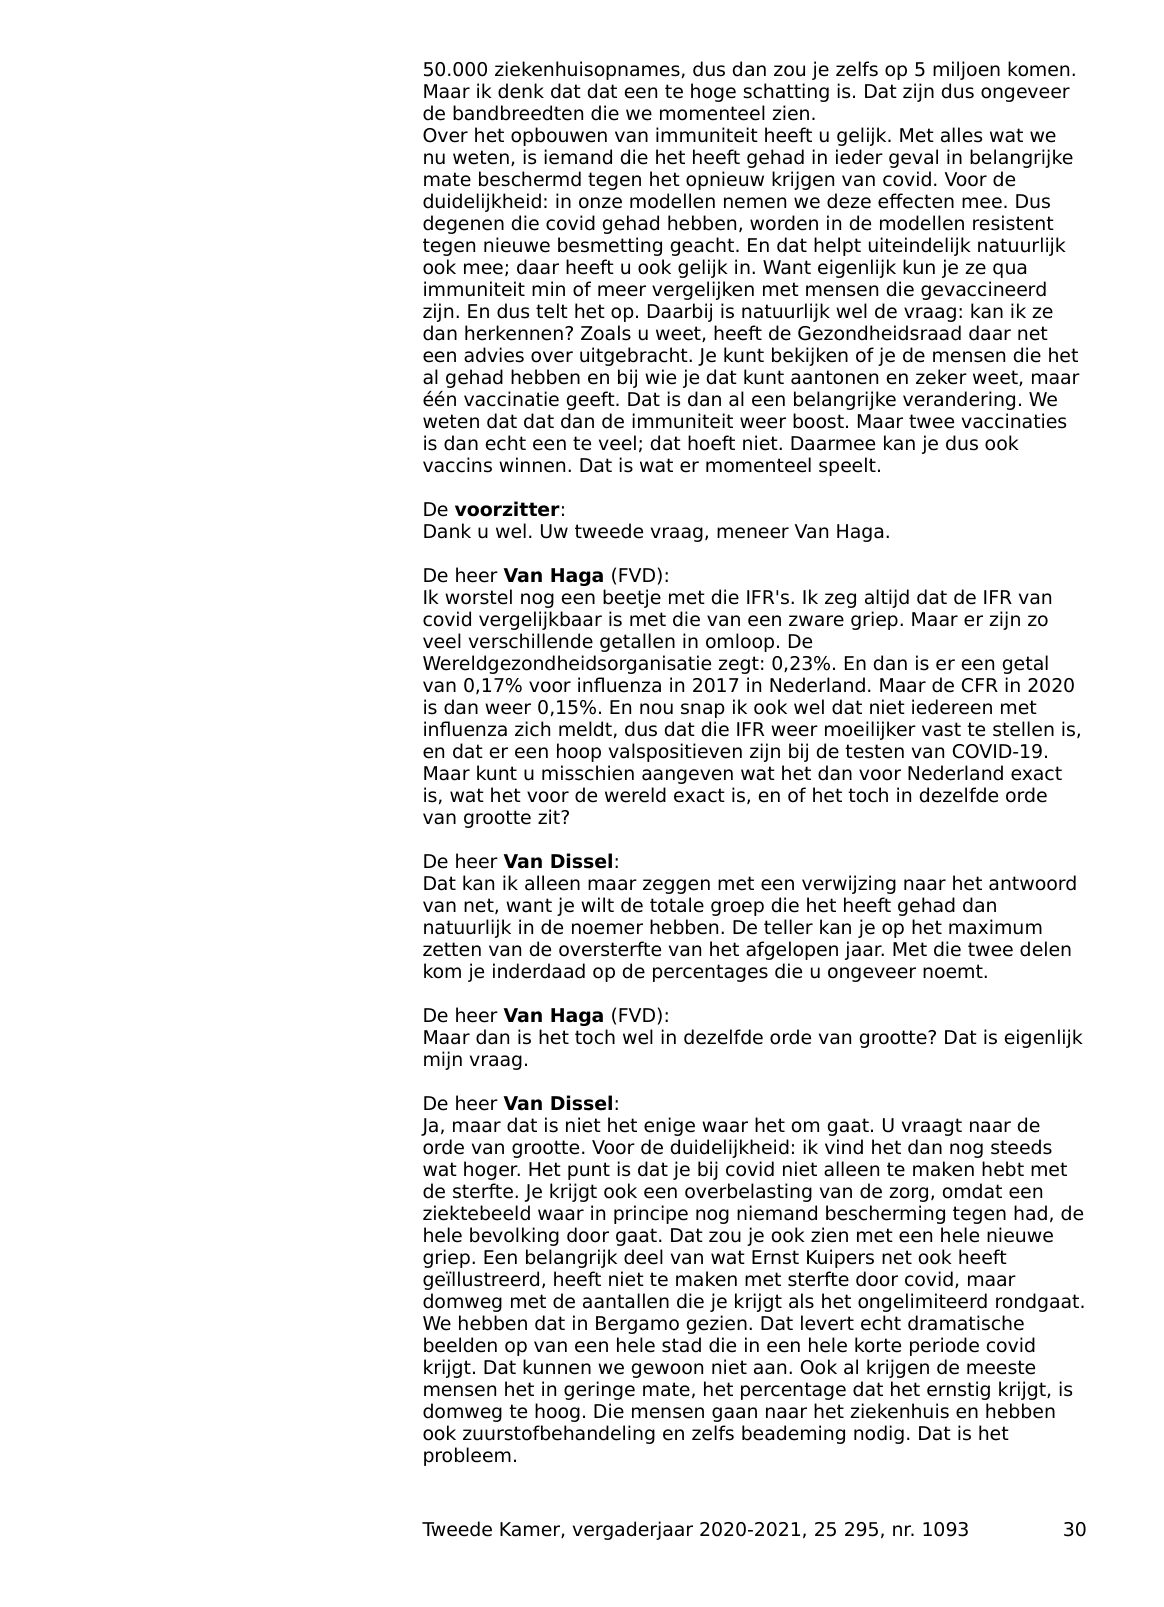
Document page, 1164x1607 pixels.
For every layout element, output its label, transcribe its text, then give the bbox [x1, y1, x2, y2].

text De heer Van Haga (FVD): [422, 565, 1087, 587]
text Ik worstel nog een beetje met die IFR's. Ik zeg altijd dat de IFR van covid vergelijkbaar is met die van een zware griep. Maar er zijn zo veel verschillende getallen in omloop. De Wereldgezondheidsorganisatie zegt: 0,23%. En dan is er een getal van 0,17% voor influenza in 2017 in Nederland. Maar de CFR in 2020 is dan weer 0,15%. En nou snap ik ook wel dat niet iedereen met influenza zich meldt, dus dat die IFR weer moeilijker vast te stellen is, en dat er een hoop valspositieven zijn bij de testen van COVID-19. Maar kunt u misschien aangeven wat het dan voor Nederland exact is, wat het voor de wereld exact is, en of het toch in dezelfde orde van grootte zit? [422, 587, 1087, 829]
text Maar dan is het toch wel in dezelfde orde van grootte? Dat is eigenlijk mijn vraag. [422, 1027, 1087, 1071]
text 50.000 ziekenhuisopnames, dus dan zou je zelfs op 5 miljoen komen. Maar ik denk dat dat een te hoge schatting is. Dat zijn dus ongeveer de bandbreedten die we momenteel zien. [422, 59, 1087, 125]
text Over het opbouwen van immuniteit heeft u gelijk. Met alles wat we nu weten, is iemand die het heeft gehad in ieder geval in belangrijke mate beschermd tegen het opnieuw krijgen van covid. Voor de duidelijkheid: in onze modellen nemen we deze effecten mee. Dus degenen die covid gehad hebben, worden in de modellen resistent tegen nieuwe besmetting geacht. En dat helpt uiteindelijk natuurlijk ook mee; daar heeft u ook gelijk in. Want eigenlijk kun je ze qua immuniteit min of meer vergelijken met mensen die gevaccineerd zijn. En dus telt het op. Daarbij is natuurlijk wel de vraag: kan ik ze dan herkennen? Zoals u weet, heeft de Gezondheidsraad daar net een advies over uitgebracht. Je kunt bekijken of je de mensen die het al gehad hebben en bij wie je dat kunt aantonen en zeker weet, maar één vaccinatie geeft. Dat is dan al een belangrijke verandering. We weten dat dat dan de immuniteit weer boost. Maar twee vaccinaties is dan echt een te veel; dat hoeft niet. Daarmee kan je dus ook vaccins winnen. Dat is wat er momenteel speelt. [422, 125, 1087, 477]
text Dat kan ik alleen maar zeggen met een verwijzing naar het antwoord van net, want je wilt de totale groep die het heeft gehad dan natuurlijk in de noemer hebben. De teller kan je op het maximum zetten van de oversterfte van het afgelopen jaar. Met die twee delen kom je inderdaad op de percentages die u ongeveer noemt. [422, 873, 1087, 983]
text Ja, maar dat is niet het enige waar het om gaat. U vraagt naar de orde van grootte. Voor de duidelijkheid: ik vind het dan nog steeds wat hoger. Het punt is dat je bij covid niet alleen te maken hebt met de sterfte. Je krijgt ook een overbelasting van de zorg, omdat een ziektebeeld waar in principe nog niemand bescherming tegen had, de hele bevolking door gaat. Dat zou je ook zien met een hele nieuwe griep. Een belangrijk deel van wat Ernst Kuipers net ook heeft geïllustreerd, heeft niet te maken met sterfte door covid, maar domweg met de aantallen die je krijgt als het ongelimiteerd rondgaat. We hebben dat in Bergamo gezien. Dat levert echt dramatische beelden op van een hele stad die in een hele korte periode covid krijgt. Dat kunnen we gewoon niet aan. Ook al krijgen de meeste mensen het in geringe mate, het percentage dat het ernstig krijgt, is domweg te hoog. Die mensen gaan naar het ziekenhuis en hebben ook zuurstofbehandeling en zelfs beademing nodig. Dat is het probleem. [422, 1115, 1087, 1467]
text De voorzitter: [422, 499, 1087, 521]
text Dank u wel. Uw tweede vraag, meneer Van Haga. [422, 521, 1087, 543]
text De heer Van Dissel: [422, 1093, 1087, 1115]
text De heer Van Haga (FVD): [422, 1005, 1087, 1027]
text De heer Van Dissel: [422, 851, 1087, 873]
